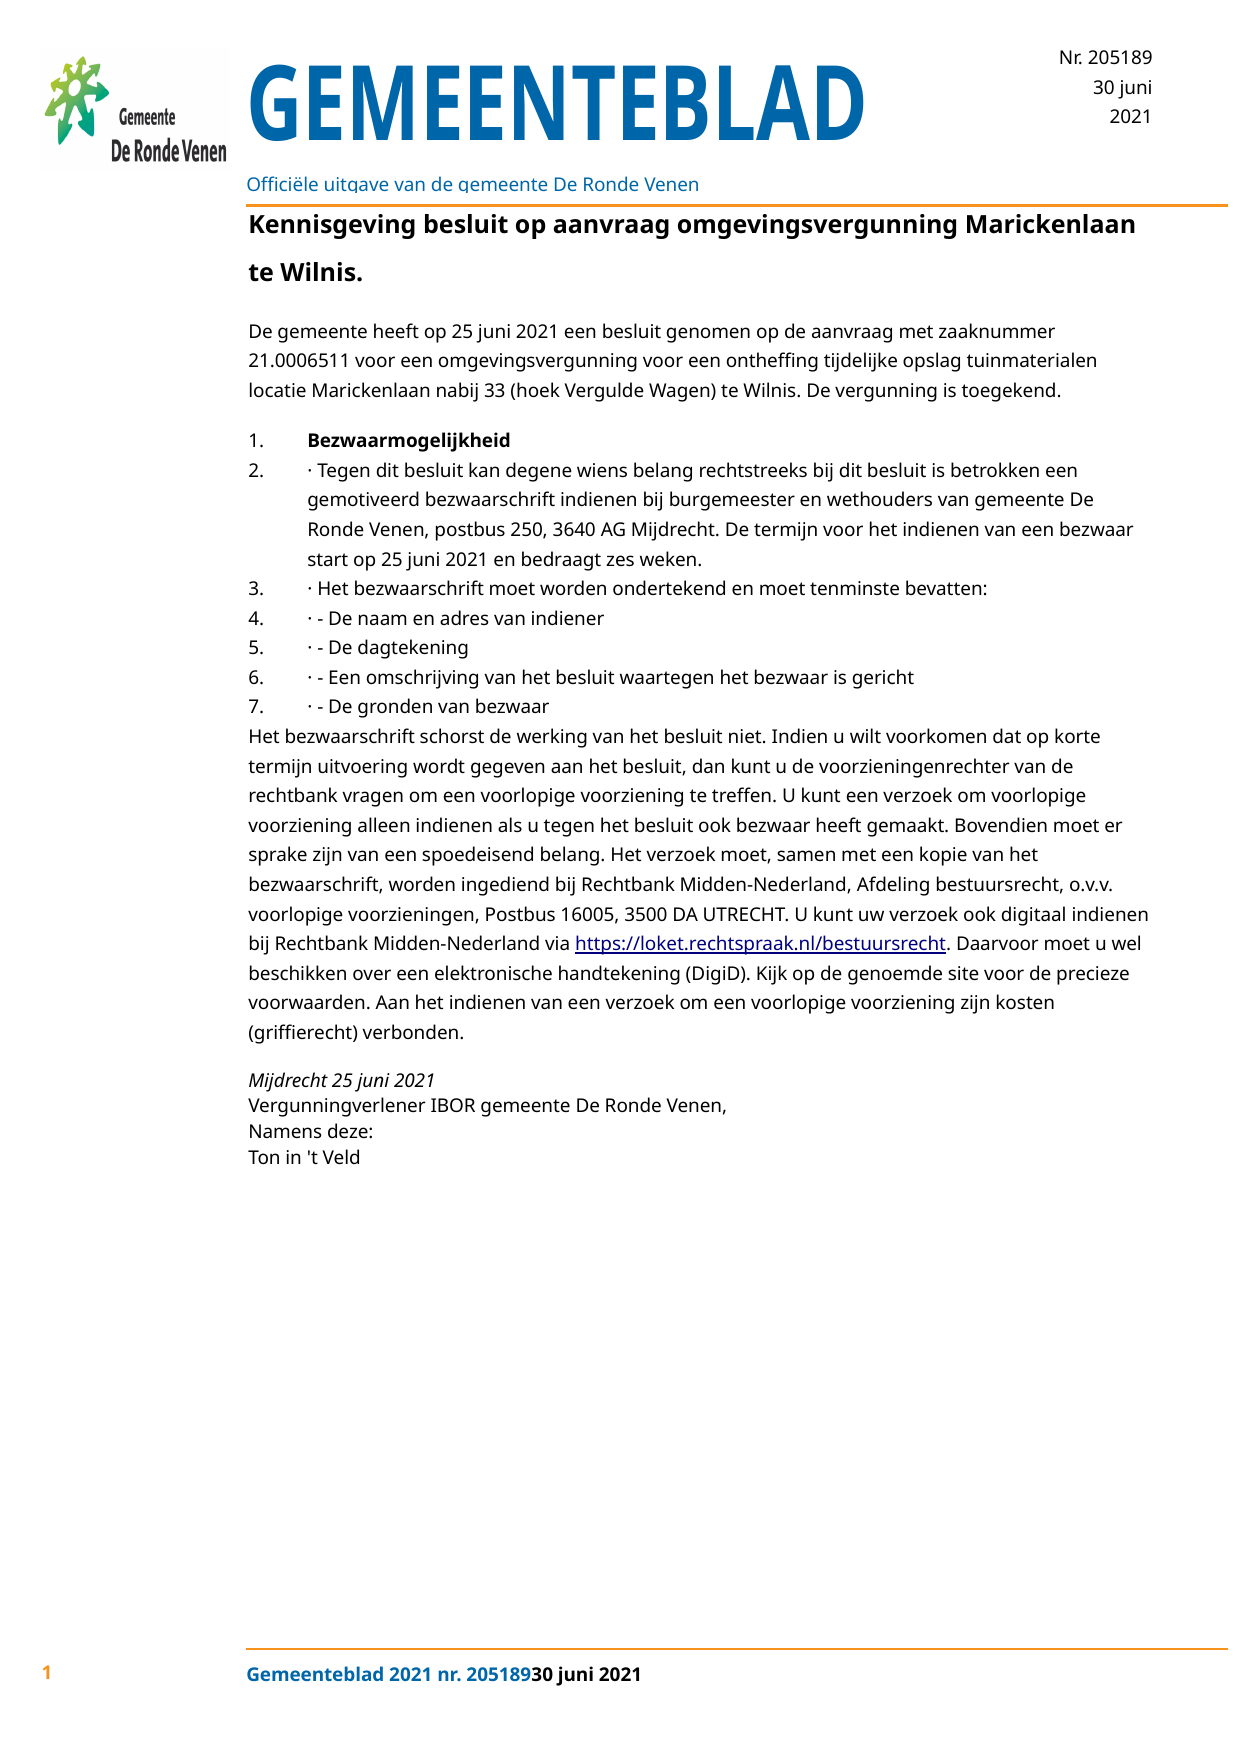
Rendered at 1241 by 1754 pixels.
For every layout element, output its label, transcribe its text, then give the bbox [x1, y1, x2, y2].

text Ton in 't Veld [248, 1144, 1152, 1170]
list · - Een omschrijving van het besluit waartegen het bezwaar is gericht [248, 664, 1152, 690]
list · Tegen dit besluit kan degene wiens belang rechtstreeks bij dit besluit is betrokken een gemotiveerd bezwaarschrift indienen bij burgemeester en wethouders van gemeente De Ronde Venen, postbus 250, 3640 AG Mijdrecht. De termijn voor het indienen van een bezwaar start op 25 juni 2021 en bedraagt zes weken. [248, 457, 1152, 572]
list Bezwaarmogelijkheid [248, 427, 1152, 453]
text Mijdrecht 25 juni 2021 [248, 1067, 1152, 1093]
list · - De naam en adres van indiener [248, 605, 1152, 631]
list · - De dagtekening [248, 634, 1152, 660]
text Het bezwaarschrift schorst de werking van het besluit niet. Indien u wilt voorkomen dat op korte termijn uitvoering wordt gegeven aan het besluit, dan kunt u de voorzieningenrechter van de rechtbank vragen om een voorlopige voorziening te treffen. U kunt een verzoek om voorlopige voorziening alleen indienen als u tegen het besluit ook bezwaar heeft gemaakt. Bovendien moet er sprake zijn van een spoedeisend belang. Het verzoek moet, samen met een kopie van het bezwaarschrift, worden ingediend bij Rechtbank Midden-Nederland, Afdeling bestuursrecht, o.v.v. voorlopige voorzieningen, Postbus 16005, 3500 DA UTRECHT. U kunt uw verzoek ook digitaal indienen bij Rechtbank Midden-Nederland via https://loket.rechtspraak.nl/bestuursrecht. Daarvoor moet u wel beschikken over een elektronische handtekening (DigiD). Kijk op de genoemde site voor de precieze voorwaarden. Aan het indienen van een verzoek om een voorlopige voorziening zijn kosten (griffierecht) verbonden. [248, 723, 1152, 1045]
list · Het bezwaarschrift moet worden ondertekend en moet tenminste bevatten: [248, 575, 1152, 601]
list · - De gronden van bezwaar [248, 694, 1152, 719]
picture [41, 47, 231, 172]
text De gemeente heeft op 25 juni 2021 een besluit genomen op de aanvraag met zaaknummer 21.0006511 voor een omgevingsvergunning voor een ontheffing tijdelijke opslag tuinmaterialen locatie Marickenlaan nabij 33 (hoek Vergulde Wagen) te Wilnis. De vergunning is toegekend. [248, 318, 1152, 403]
text Vergunningverlener IBOR gemeente De Ronde Venen, [248, 1093, 1152, 1118]
text Namens deze: [248, 1118, 1152, 1144]
text Kennisgeving besluit op aanvraag omgevingsvergunning Marickenlaan te Wilnis. [248, 207, 1152, 288]
